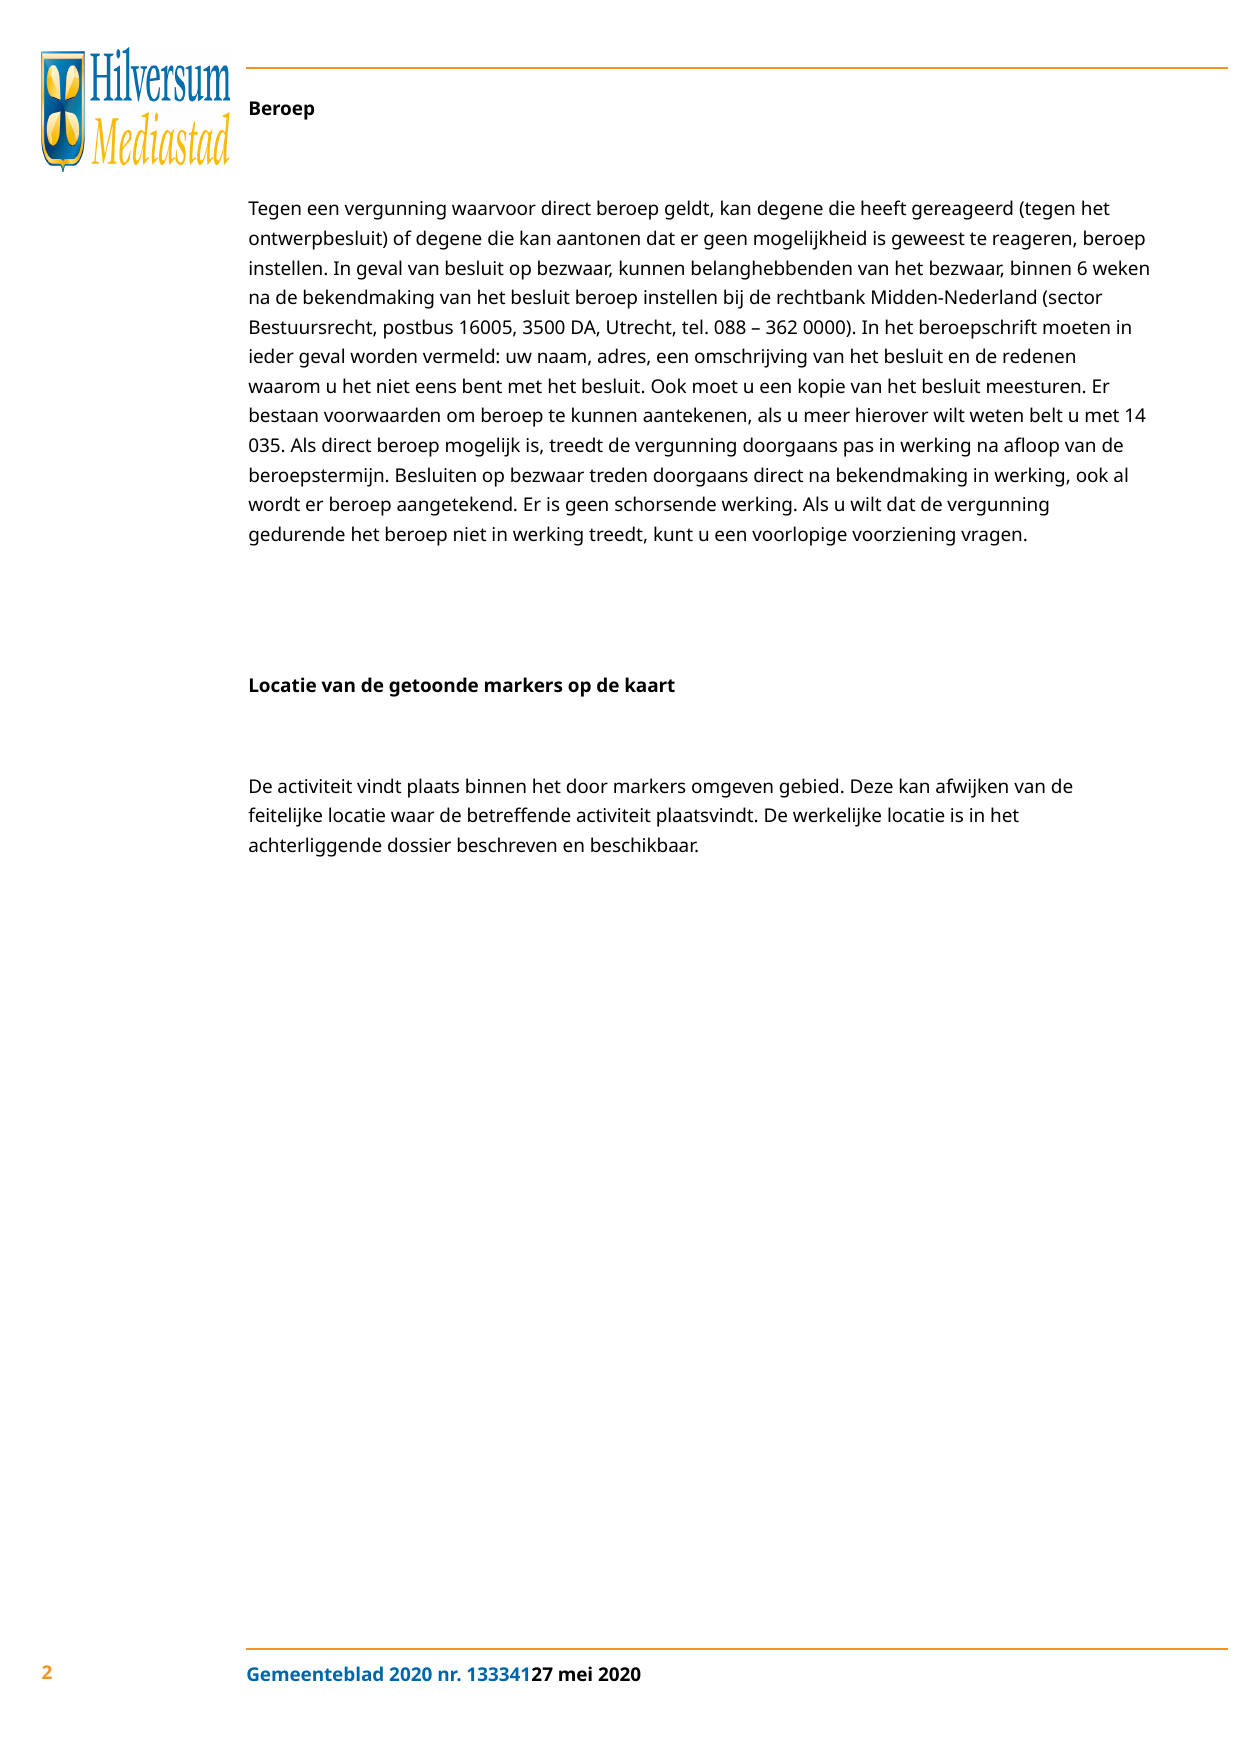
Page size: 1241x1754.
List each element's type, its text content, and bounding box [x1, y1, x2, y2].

text Locatie van de getoonde markers op de kaart [248, 672, 1152, 698]
text Beroep [248, 95, 1152, 121]
text Tegen een vergunning waarvoor direct beroep geldt, kan degene die heeft gereageerd (tegen het ontwerpbesluit) of degene die kan aantonen dat er geen mogelijkheid is geweest te reageren, beroep instellen. In geval van besluit op bezwaar, kunnen belanghebbenden van het bezwaar, binnen 6 weken na de bekendmaking van het besluit beroep instellen bij de rechtbank Midden-Nederland (sector Bestuursrecht, postbus 16005, 3500 DA, Utrecht, tel. 088 – 362 0000). In het beroepschrift moeten in ieder geval worden vermeld: uw naam, adres, een omschrijving van het besluit en de redenen waarom u het niet eens bent met het besluit. Ook moet u een kopie van het besluit meesturen. Er bestaan voorwaarden om beroep te kunnen aantekenen, als u meer hierover wilt weten belt u met 14 035. Als direct beroep mogelijk is, treedt de vergunning doorgaans pas in werking na afloop van de beroepstermijn. Besluiten op bezwaar treden doorgaans direct na bekendmaking in werking, ook al wordt er beroep aangetekend. Er is geen schorsende werking. Als u wilt dat de vergunning gedurende het beroep niet in werking treedt, kunt u een voorlopige voorziening vragen. [248, 196, 1152, 547]
text De activiteit vindt plaats binnen het door markers omgeven gebied. Deze kan afwijken van de feitelijke locatie waar de betreffende activiteit plaatsvindt. De werkelijke locatie is in het achterliggende dossier beschreven en beschikbaar. [248, 773, 1152, 858]
picture [41, 47, 231, 172]
